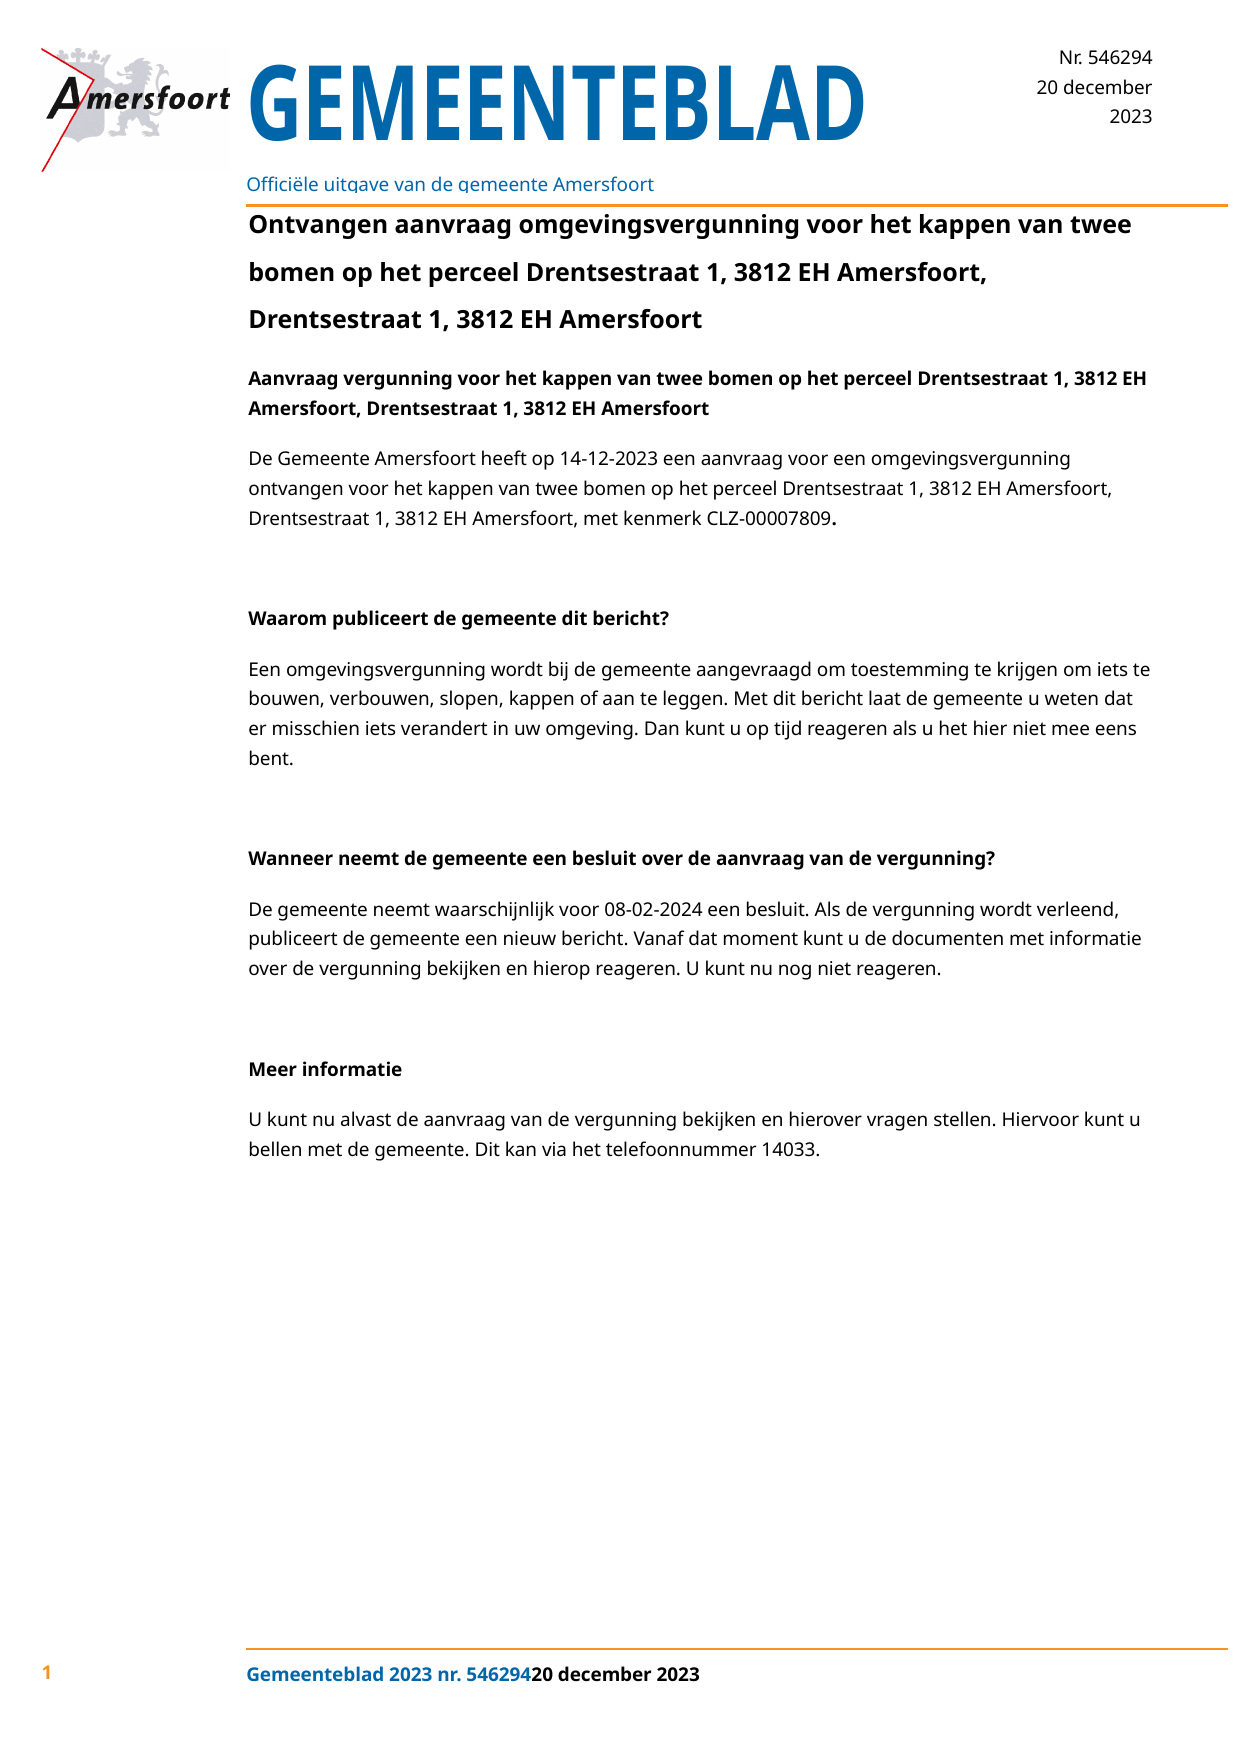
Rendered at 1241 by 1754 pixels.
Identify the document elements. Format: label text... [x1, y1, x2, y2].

text De Gemeente Amersfoort heeft op 14-12-2023 een aanvraag voor een omgevingsvergunning ontvangen voor het kappen van twee bomen op het perceel Drentsestraat 1, 3812 EH Amersfoort, Drentsestraat 1, 3812 EH Amersfoort, met kenmerk CLZ-00007809. [248, 446, 1152, 530]
picture [41, 47, 231, 172]
text Meer informatie [248, 1056, 1152, 1082]
text U kunt nu alvast de aanvraag van de vergunning bekijken en hierover vragen stellen. Hiervoor kunt u bellen met de gemeente. Dit kan via het telefoonnummer 14033. [248, 1106, 1152, 1162]
text Waarom publiceert de gemeente dit bericht? [248, 606, 1152, 631]
text Ontvangen aanvraag omgevingsvergunning voor het kappen van twee bomen op het perceel Drentsestraat 1, 3812 EH Amersfoort, Drentsestraat 1, 3812 EH Amersfoort [248, 207, 1152, 336]
text Wanneer neemt de gemeente een besluit over de aanvraag van de vergunning? [248, 846, 1152, 871]
text De gemeente neemt waarschijnlijk voor 08-02-2024 een besluit. Als de vergunning wordt verleend, publiceert de gemeente een nieuw bericht. Vanaf dat moment kunt u de documenten met informatie over de vergunning bekijken en hierop reageren. U kunt nu nog niet reageren. [248, 896, 1152, 981]
text Een omgevingsvergunning wordt bij de gemeente aangevraagd om toestemming te krijgen om iets te bouwen, verbouwen, slopen, kappen of aan te leggen. Met dit bericht laat de gemeente u weten dat er misschien iets verandert in uw omgeving. Dan kunt u op tijd reageren als u het hier niet mee eens bent. [248, 656, 1152, 770]
text Aanvraag vergunning voor het kappen van twee bomen op het perceel Drentsestraat 1, 3812 EH Amersfoort, Drentsestraat 1, 3812 EH Amersfoort [248, 366, 1152, 421]
